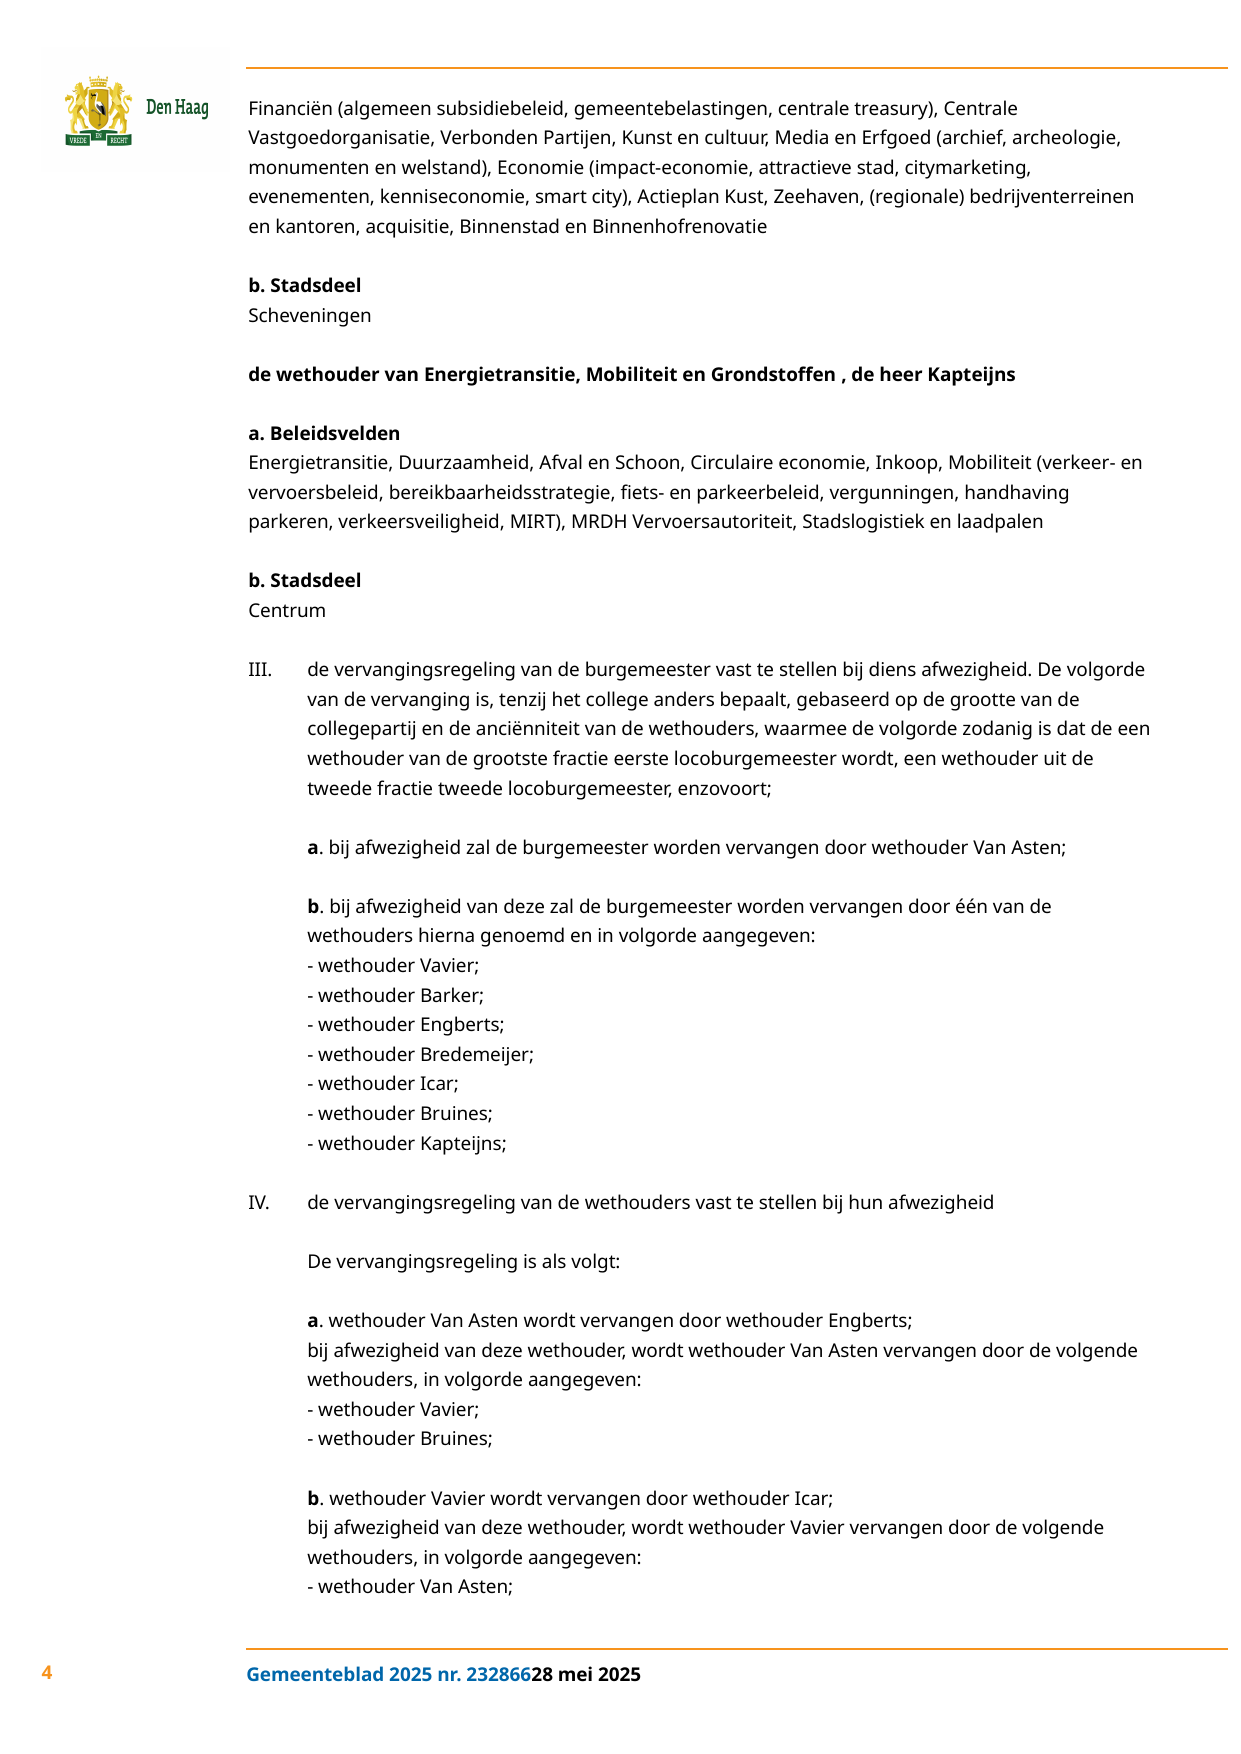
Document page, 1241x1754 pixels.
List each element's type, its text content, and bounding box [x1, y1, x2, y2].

list bij afwezigheid van deze wethouder, wordt wethouder Vavier vervangen door de volgende wethouders, in volgorde aangegeven: [248, 1514, 1152, 1569]
list a. bij afwezigheid zal de burgemeester worden vervangen door wethouder Van Asten; [248, 834, 1152, 859]
list bij afwezigheid van deze wethouder, wordt wethouder Van Asten vervangen door de volgende wethouders, in volgorde aangegeven: [248, 1337, 1152, 1392]
text Scheveningen [248, 302, 1152, 328]
list - wethouder Vavier; [248, 1396, 1152, 1422]
picture [41, 47, 231, 172]
text b. Stadsdeel [248, 568, 1152, 593]
list - wethouder Engberts; [248, 1011, 1152, 1037]
list - wethouder Kapteijns; [248, 1130, 1152, 1155]
table_header de wethouder van Energietransitie, Mobiliteit en Grondstoffen , de heer Kapteijns [248, 361, 1152, 387]
list De vervangingsregeling is als volgt: [248, 1248, 1152, 1274]
list b. wethouder Vavier wordt vervangen door wethouder Icar; [248, 1485, 1152, 1510]
list - wethouder Van Asten; [248, 1573, 1152, 1599]
list - wethouder Icar; [248, 1071, 1152, 1096]
text a. Beleidsvelden [248, 420, 1152, 445]
list de vervangingsregeling van de wethouders vast te stellen bij hun afwezigheid [248, 1189, 1152, 1214]
text Energietransitie, Duurzaamheid, Afval en Schoon, Circulaire economie, Inkoop, Mobiliteit (verkeer- en vervoersbeleid, bereikbaarheidsstrategie, fiets- en parkeerbeleid, vergunningen, handhaving parkeren, verkeersveiligheid, MIRT), MRDH Vervoersautoriteit, Stadslogistiek en laadpalen [248, 449, 1152, 534]
list - wethouder Vavier; [248, 952, 1152, 978]
list b. bij afwezigheid van deze zal de burgemeester worden vervangen door één van de wethouders hierna genoemd en in volgorde aangegeven: [248, 893, 1152, 948]
list - wethouder Bredemeijer; [248, 1041, 1152, 1067]
text Financiën (algemeen subsidiebeleid, gemeentebelastingen, centrale treasury), Centrale Vastgoedorganisatie, Verbonden Partijen, Kunst en cultuur, Media en Erfgoed (archief, archeologie, monumenten en welstand), Economie (impact-economie, attractieve stad, citymarketing, evenementen, kenniseconomie, smart city), Actieplan Kust, Zeehaven, (regionale) bedrijventerreinen en kantoren, acquisitie, Binnenstad en Binnenhofrenovatie [248, 95, 1152, 239]
list - wethouder Bruines; [248, 1426, 1152, 1451]
list de vervangingsregeling van de burgemeester vast te stellen bij diens afwezigheid. De volgorde van de vervanging is, tenzij het college anders bepaalt, gebaseerd op de grootte van de collegepartij en de anciënniteit van de wethouders, waarmee de volgorde zodanig is dat de een wethouder van de grootste fractie eerste locoburgemeester wordt, een wethouder uit de tweede fractie tweede locoburgemeester, enzovoort; [248, 656, 1152, 800]
text Centrum [248, 597, 1152, 623]
list a. wethouder Van Asten wordt vervangen door wethouder Engberts; [248, 1307, 1152, 1333]
list - wethouder Barker; [248, 982, 1152, 1007]
list - wethouder Bruines; [248, 1100, 1152, 1126]
text b. Stadsdeel [248, 272, 1152, 298]
